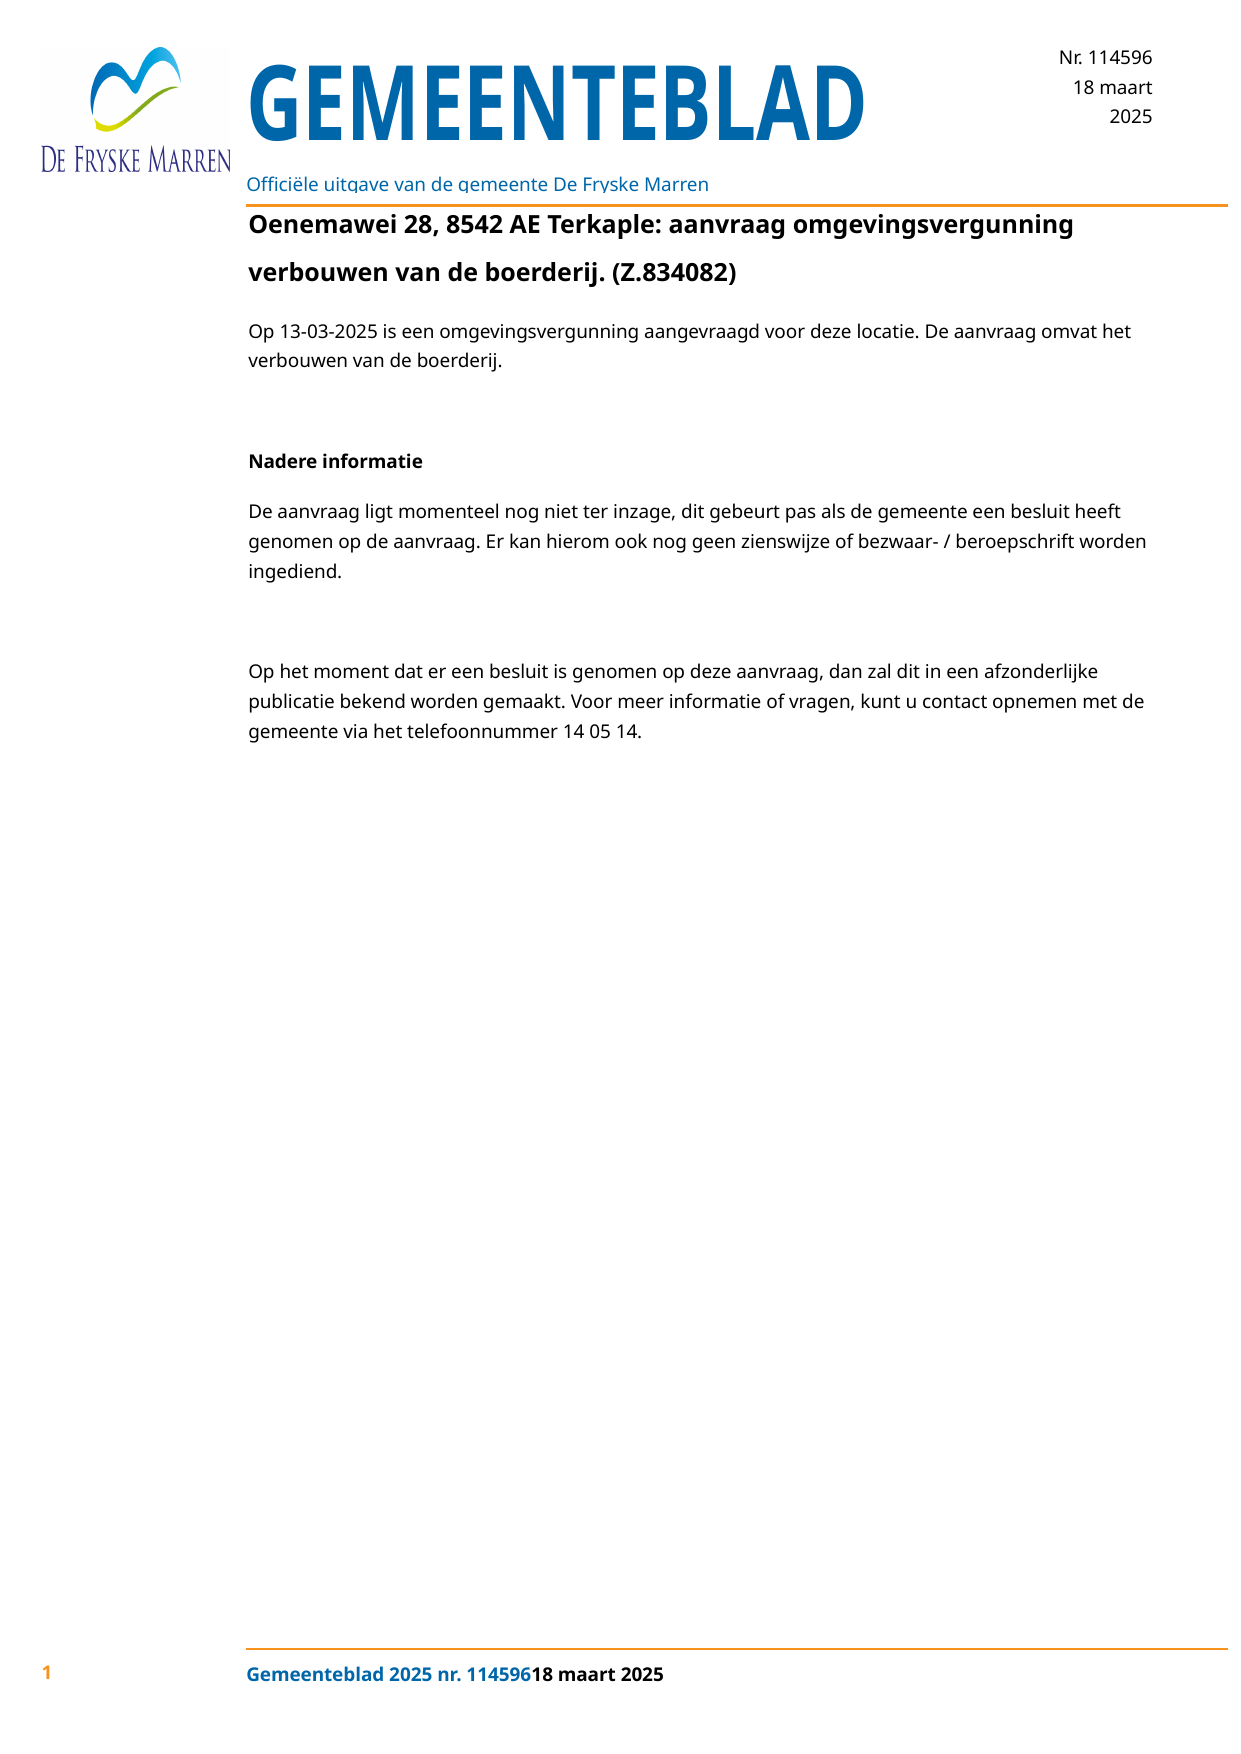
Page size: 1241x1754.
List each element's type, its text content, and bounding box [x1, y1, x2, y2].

text Op het moment dat er een besluit is genomen op deze aanvraag, dan zal dit in een afzonderlijke publicatie bekend worden gemaakt. Voor meer informatie of vragen, kunt u contact opnemen met de gemeente via het telefoonnummer 14 05 14. [248, 659, 1152, 744]
text De aanvraag ligt momenteel nog niet ter inzage, dit gebeurt pas als de gemeente een besluit heeft genomen op de aanvraag. Er kan hierom ook nog geen zienswijze of bezwaar- / beroepschrift worden ingediend. [248, 499, 1152, 584]
picture [41, 47, 231, 172]
text Oenemawei 28, 8542 AE Terkaple: aanvraag omgevingsvergunning verbouwen van de boerderij. (Z.834082) [248, 207, 1152, 288]
text Op 13-03-2025 is een omgevingsvergunning aangevraagd voor deze locatie. De aanvraag omvat het verbouwen van de boerderij. [248, 318, 1152, 373]
text Nadere informatie [248, 448, 1152, 474]
